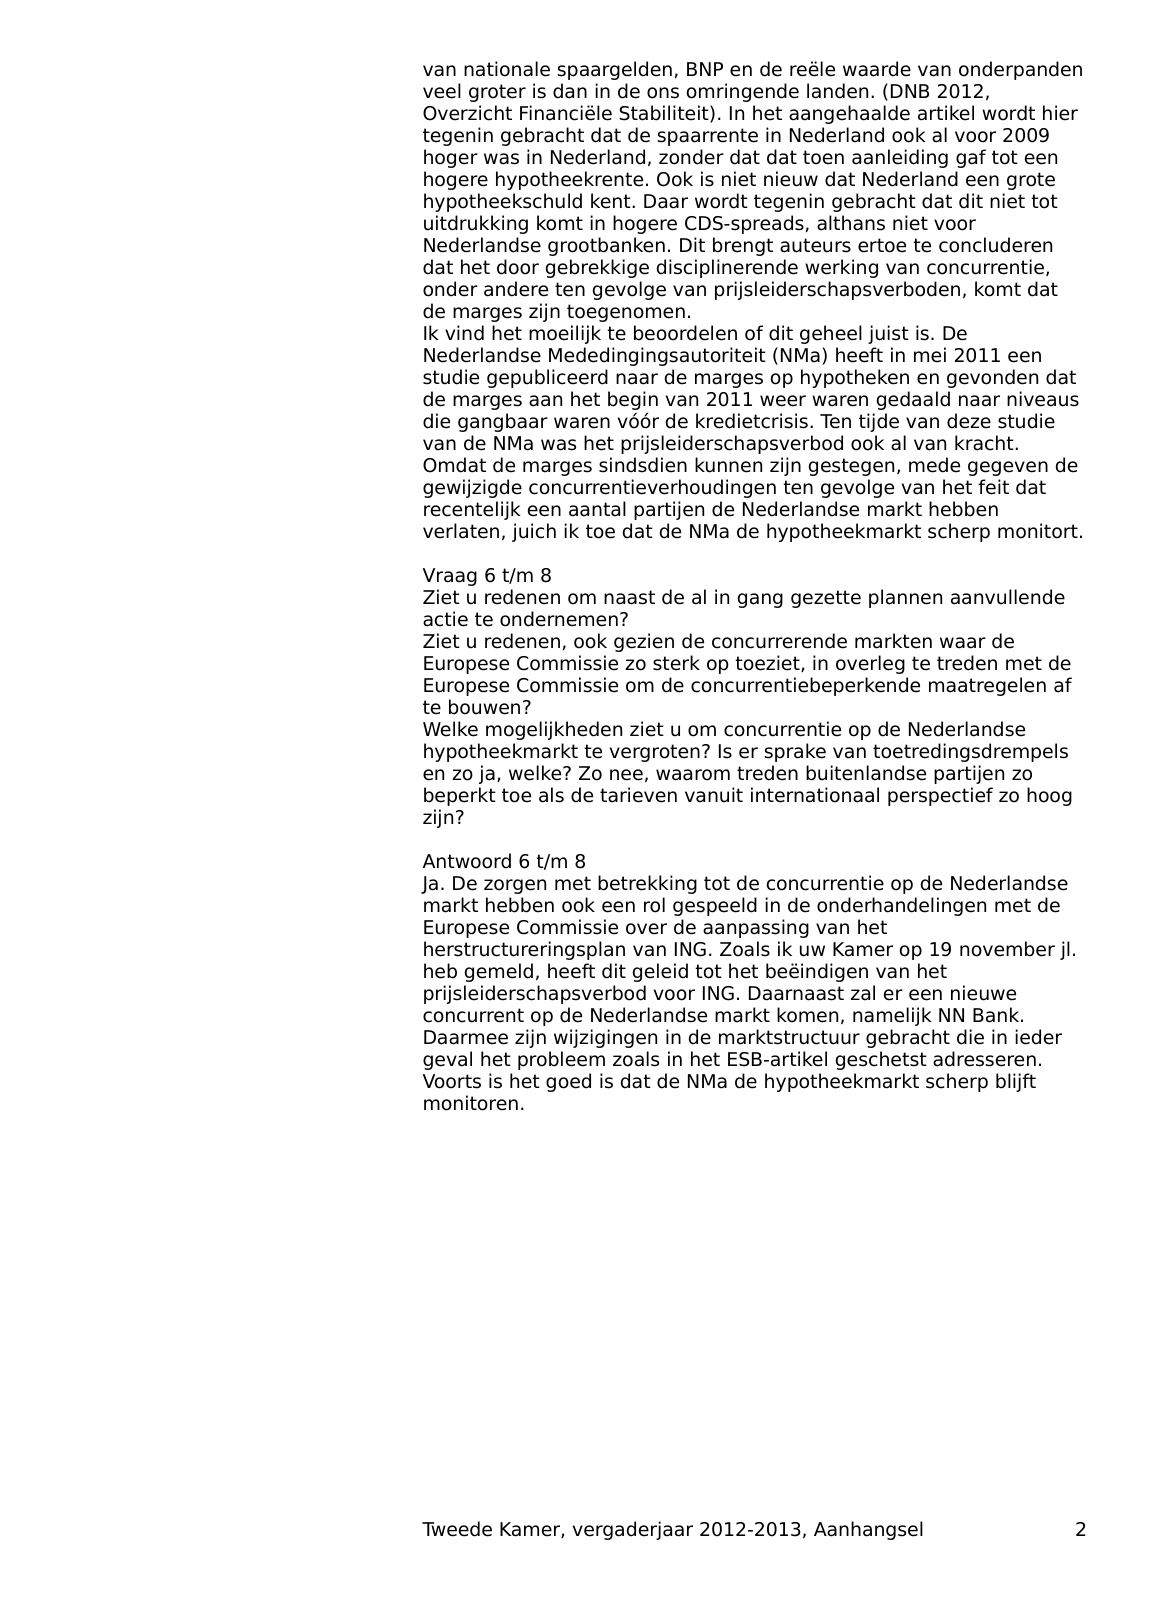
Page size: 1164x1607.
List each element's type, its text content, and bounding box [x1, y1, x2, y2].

text Vraag 6 t/m 8 [422, 565, 1087, 587]
text Ziet u redenen om naast de al in gang gezette plannen aanvullende actie te ondernemen? [422, 587, 1087, 631]
text Daarmee zijn wijzigingen in de marktstructuur gebracht die in ieder geval het probleem zoals in het ESB-artikel geschetst adresseren. Voorts is het goed is dat de NMa de hypotheekmarkt scherp blijft monitoren. [422, 1027, 1087, 1114]
text Ja. De zorgen met betrekking tot de concurrentie op de Nederlandse markt hebben ook een rol gespeeld in de onderhandelingen met de Europese Commissie over de aanpassing van het herstructureringsplan van ING. Zoals ik uw Kamer op 19 november jl. heb gemeld, heeft dit geleid tot het beëindigen van het prijsleiderschapsverbod voor ING. Daarnaast zal er een nieuwe concurrent op de Nederlandse markt komen, namelijk NN Bank. [422, 873, 1087, 1027]
text Ziet u redenen, ook gezien de concurrerende markten waar de Europese Commissie zo sterk op toeziet, in overleg te treden met de Europese Commissie om de concurrentiebeperkende maatregelen af te bouwen? [422, 631, 1087, 719]
text Welke mogelijkheden ziet u om concurrentie op de Nederlandse hypotheekmarkt te vergroten? Is er sprake van toetredingsdrempels en zo ja, welke? Zo nee, waarom treden buitenlandse partijen zo beperkt toe als de tarieven vanuit internationaal perspectief zo hoog zijn? [422, 719, 1087, 828]
text van nationale spaargelden, BNP en de reële waarde van onderpanden veel groter is dan in de ons omringende landen. (DNB 2012, Overzicht Financiële Stabiliteit). In het aangehaalde artikel wordt hier tegenin gebracht dat de spaarrente in Nederland ook al voor 2009 hoger was in Nederland, zonder dat dat toen aanleiding gaf tot een hogere hypotheekrente. Ook is niet nieuw dat Nederland een grote hypotheekschuld kent. Daar wordt tegenin gebracht dat dit niet tot uitdrukking komt in hogere CDS-spreads, althans niet voor Nederlandse grootbanken. Dit brengt auteurs ertoe te concluderen dat het door gebrekkige disciplinerende werking van concurrentie, onder andere ten gevolge van prijsleiderschapsverboden, komt dat de marges zijn toegenomen. [422, 59, 1087, 323]
text Antwoord 6 t/m 8 [422, 851, 1087, 873]
text Ik vind het moeilijk te beoordelen of dit geheel juist is. De Nederlandse Mededingingsautoriteit (NMa) heeft in mei 2011 een studie gepubliceerd naar de marges op hypotheken en gevonden dat de marges aan het begin van 2011 weer waren gedaald naar niveaus die gangbaar waren vóór de kredietcrisis. Ten tijde van deze studie van de NMa was het prijsleiderschapsverbod ook al van kracht. Omdat de marges sindsdien kunnen zijn gestegen, mede gegeven de gewijzigde concurrentieverhoudingen ten gevolge van het feit dat recentelijk een aantal partijen de Nederlandse markt hebben verlaten, juich ik toe dat de NMa de hypotheekmarkt scherp monitort. [422, 323, 1087, 543]
